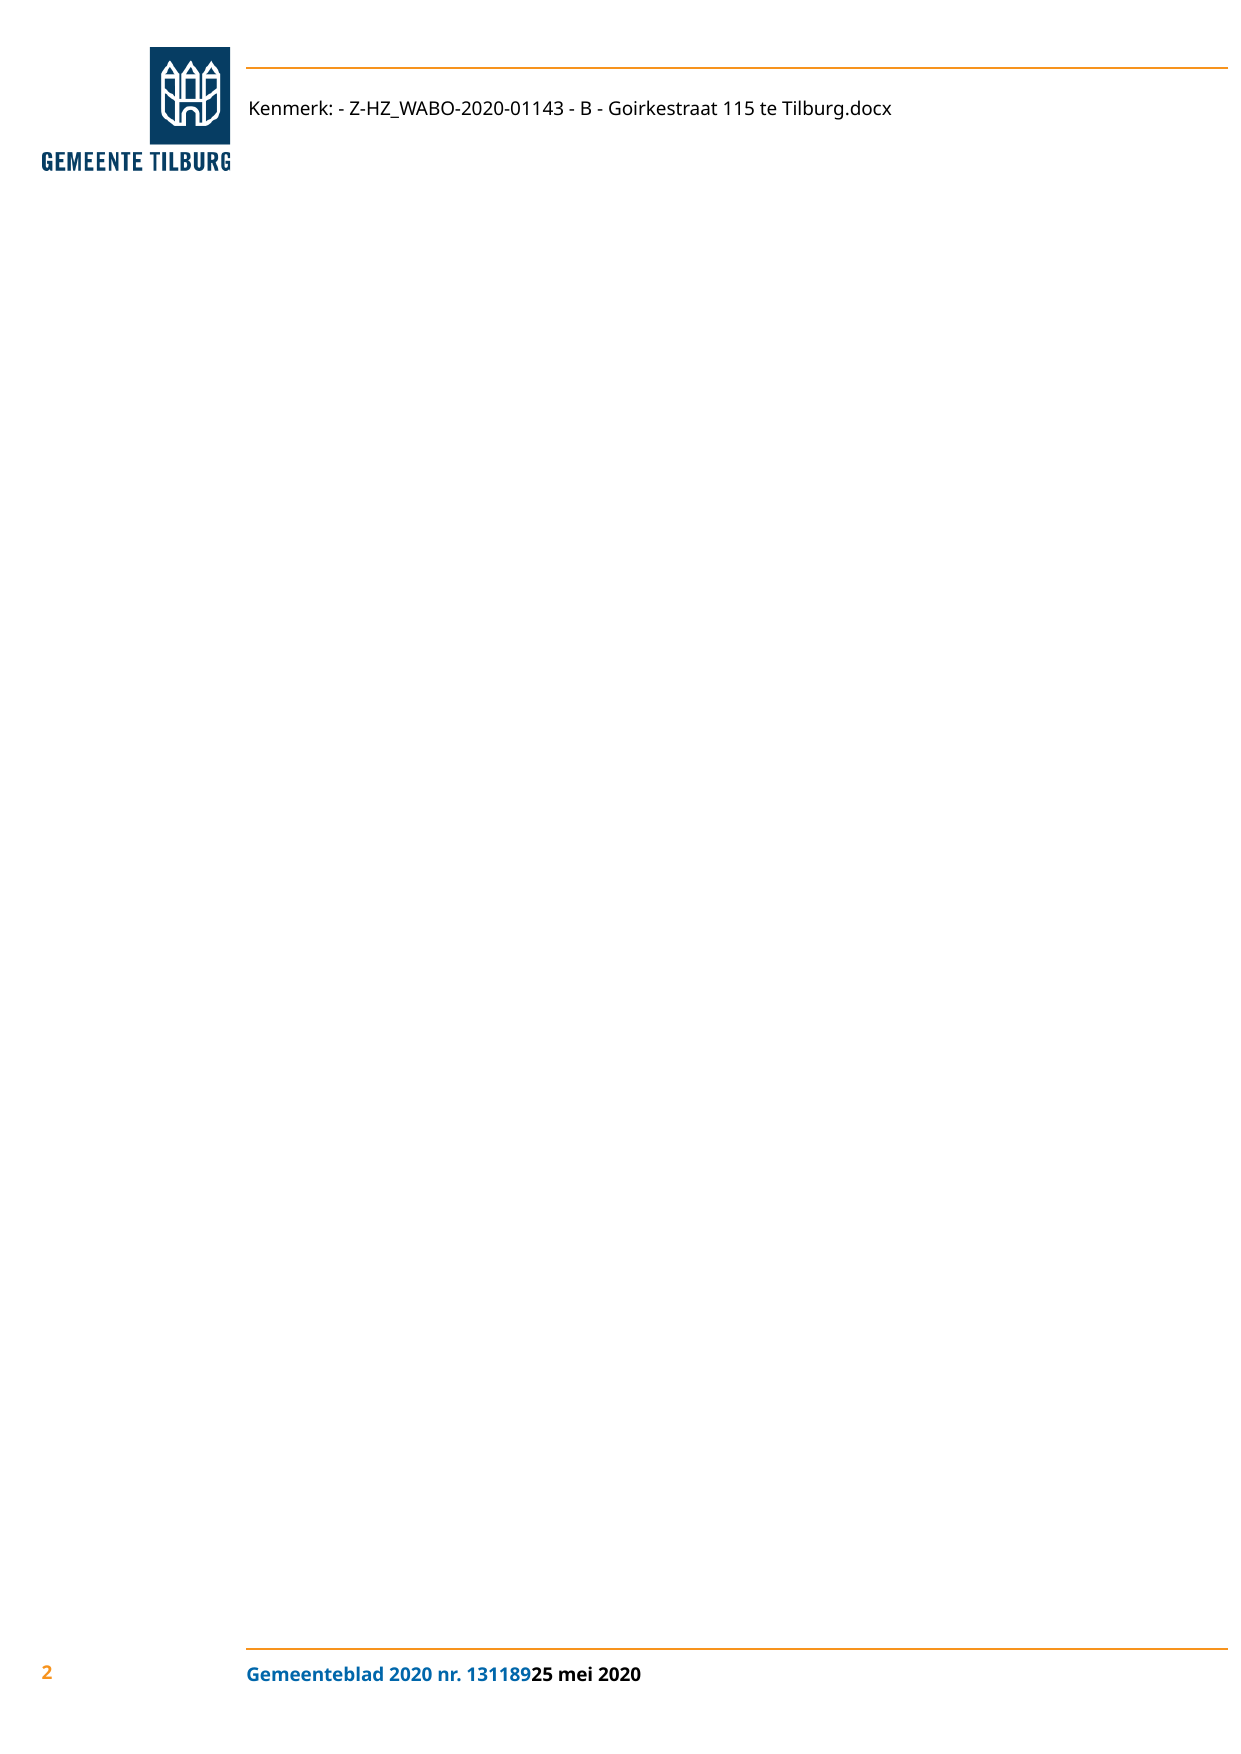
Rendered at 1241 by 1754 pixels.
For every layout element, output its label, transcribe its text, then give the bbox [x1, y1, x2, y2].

text Kenmerk: - Z-HZ_WABO-2020-01143 - B - Goirkestraat 115 te Tilburg.docx [248, 95, 1152, 121]
picture [41, 47, 231, 172]
